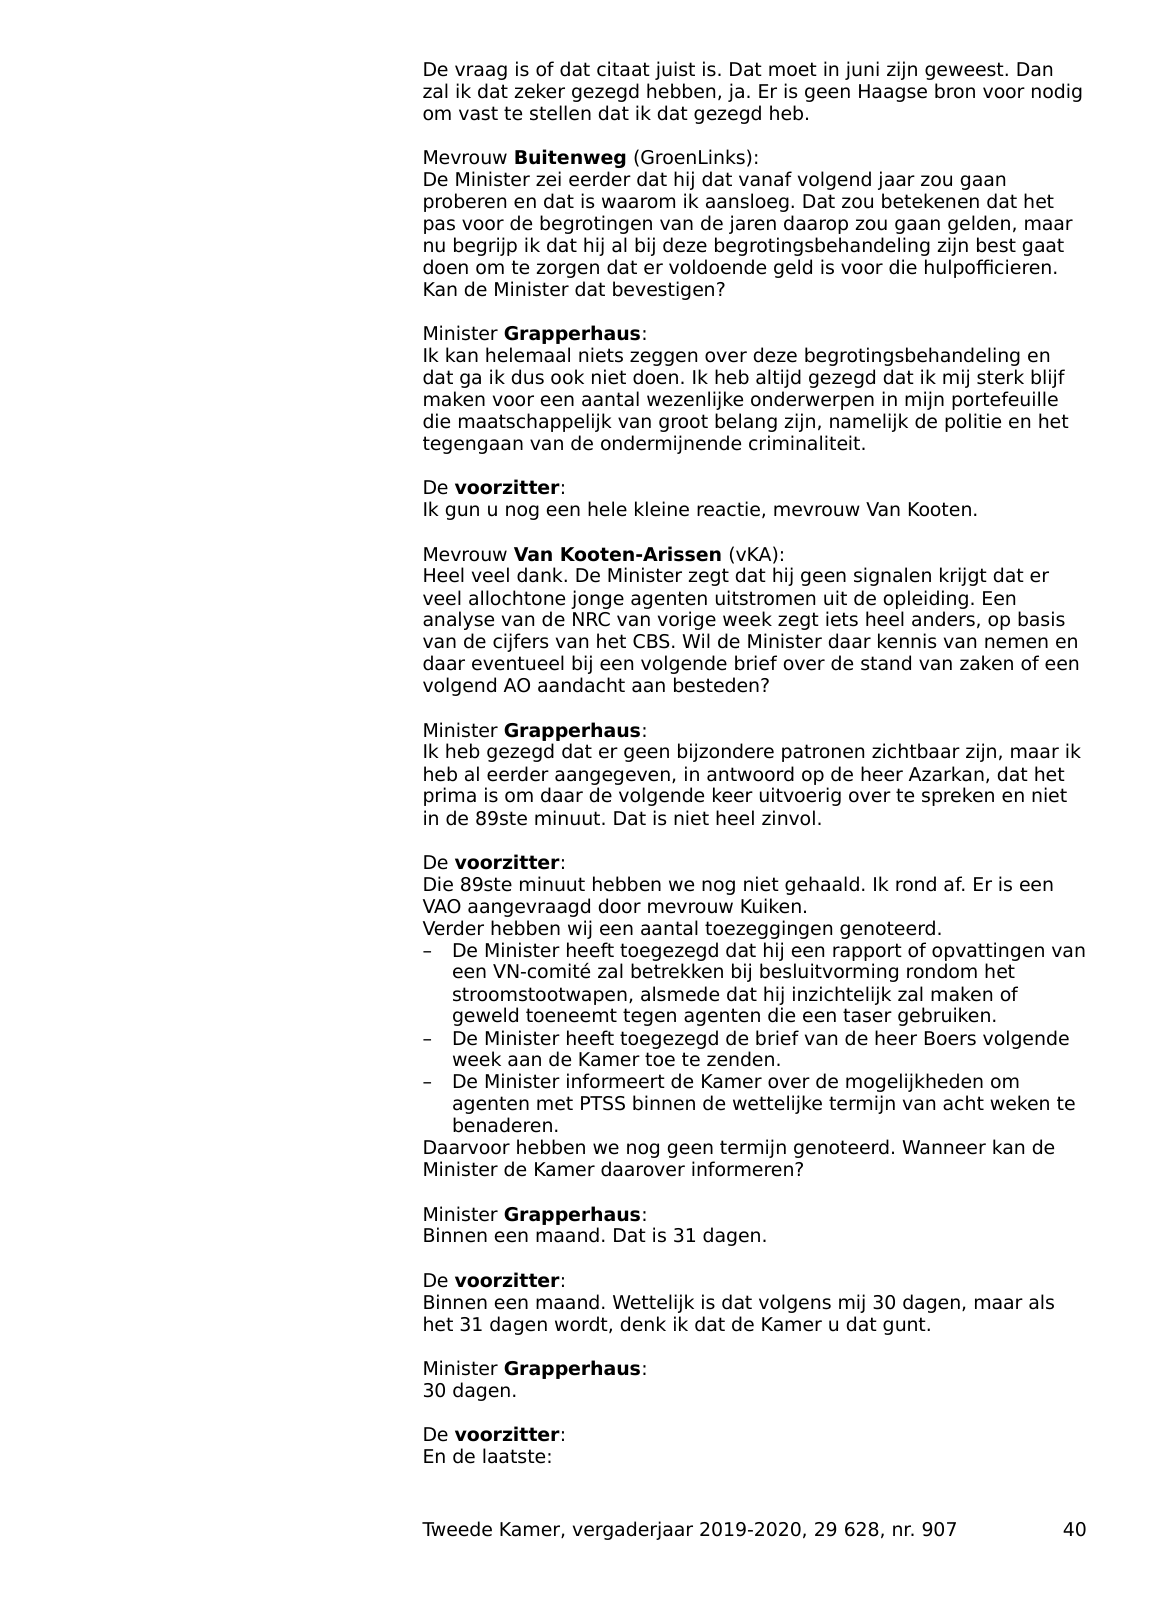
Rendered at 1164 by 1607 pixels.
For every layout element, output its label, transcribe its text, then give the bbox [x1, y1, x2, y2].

text Daarvoor hebben we nog geen termijn genoteerd. Wanneer kan de Minister de Kamer daarover informeren? [422, 1137, 1087, 1181]
text De voorzitter: [422, 852, 1087, 873]
text De voorzitter: [422, 477, 1087, 499]
text Verder hebben wij een aantal toezeggingen genoteerd. [422, 917, 1087, 939]
text Heel veel dank. De Minister zegt dat hij geen signalen krijgt dat er veel allochtone jonge agenten uitstromen uit de opleiding. Een analyse van de NRC van vorige week zegt iets heel anders, op basis van de cijfers van het CBS. Wil de Minister daar kennis van nemen en daar eventueel bij een volgende brief over de stand van zaken of een volgend AO aandacht aan besteden? [422, 565, 1087, 697]
text – De Minister informeert de Kamer over de mogelijkheden om agenten met PTSS binnen de wettelijke termijn van acht weken te benaderen. [422, 1071, 1087, 1137]
text De voorzitter: [422, 1424, 1087, 1446]
text Ik heb gezegd dat er geen bijzondere patronen zichtbaar zijn, maar ik heb al eerder aangegeven, in antwoord op de heer Azarkan, dat het prima is om daar de volgende keer uitvoerig over te spreken en niet in de 89ste minuut. Dat is niet heel zinvol. [422, 741, 1087, 829]
text De voorzitter: [422, 1269, 1087, 1292]
text Minister Grapperhaus: [422, 719, 1087, 741]
text Ik gun u nog een hele kleine reactie, mevrouw Van Kooten. [422, 499, 1087, 521]
text Minister Grapperhaus: [422, 323, 1087, 345]
text – De Minister heeft toegezegd de brief van de heer Boers volgende week aan de Kamer toe te zenden. [422, 1027, 1087, 1071]
text Die 89ste minuut hebben we nog niet gehaald. Ik rond af. Er is een VAO aangevraagd door mevrouw Kuiken. [422, 873, 1087, 917]
text En de laatste: [422, 1446, 1087, 1468]
text – De Minister heeft toegezegd dat hij een rapport of opvattingen van een VN-comité zal betrekken bij besluitvorming rondom het stroomstootwapen, alsmede dat hij inzichtelijk zal maken of geweld toeneemt tegen agenten die een taser gebruiken. [422, 939, 1087, 1027]
text Mevrouw Van Kooten-Arissen (vKA): [422, 543, 1087, 565]
text 30 dagen. [422, 1380, 1087, 1402]
text Mevrouw Buitenweg (GroenLinks): [422, 147, 1087, 169]
text Minister Grapperhaus: [422, 1203, 1087, 1225]
text De vraag is of dat citaat juist is. Dat moet in juni zijn geweest. Dan zal ik dat zeker gezegd hebben, ja. Er is geen Haagse bron voor nodig om vast te stellen dat ik dat gezegd heb. [422, 59, 1087, 125]
text De Minister zei eerder dat hij dat vanaf volgend jaar zou gaan proberen en dat is waarom ik aansloeg. Dat zou betekenen dat het pas voor de begrotingen van de jaren daarop zou gaan gelden, maar nu begrijp ik dat hij al bij deze begrotingsbehandeling zijn best gaat doen om te zorgen dat er voldoende geld is voor die hulpofficieren. Kan de Minister dat bevestigen? [422, 169, 1087, 301]
text Minister Grapperhaus: [422, 1358, 1087, 1380]
text Binnen een maand. Dat is 31 dagen. [422, 1225, 1087, 1247]
text Ik kan helemaal niets zeggen over deze begrotingsbehandeling en dat ga ik dus ook niet doen. Ik heb altijd gezegd dat ik mij sterk blijf maken voor een aantal wezenlijke onderwerpen in mijn portefeuille die maatschappelijk van groot belang zijn, namelijk de politie en het tegengaan van de ondermijnende criminaliteit. [422, 345, 1087, 455]
text Binnen een maand. Wettelijk is dat volgens mij 30 dagen, maar als het 31 dagen wordt, denk ik dat de Kamer u dat gunt. [422, 1292, 1087, 1336]
